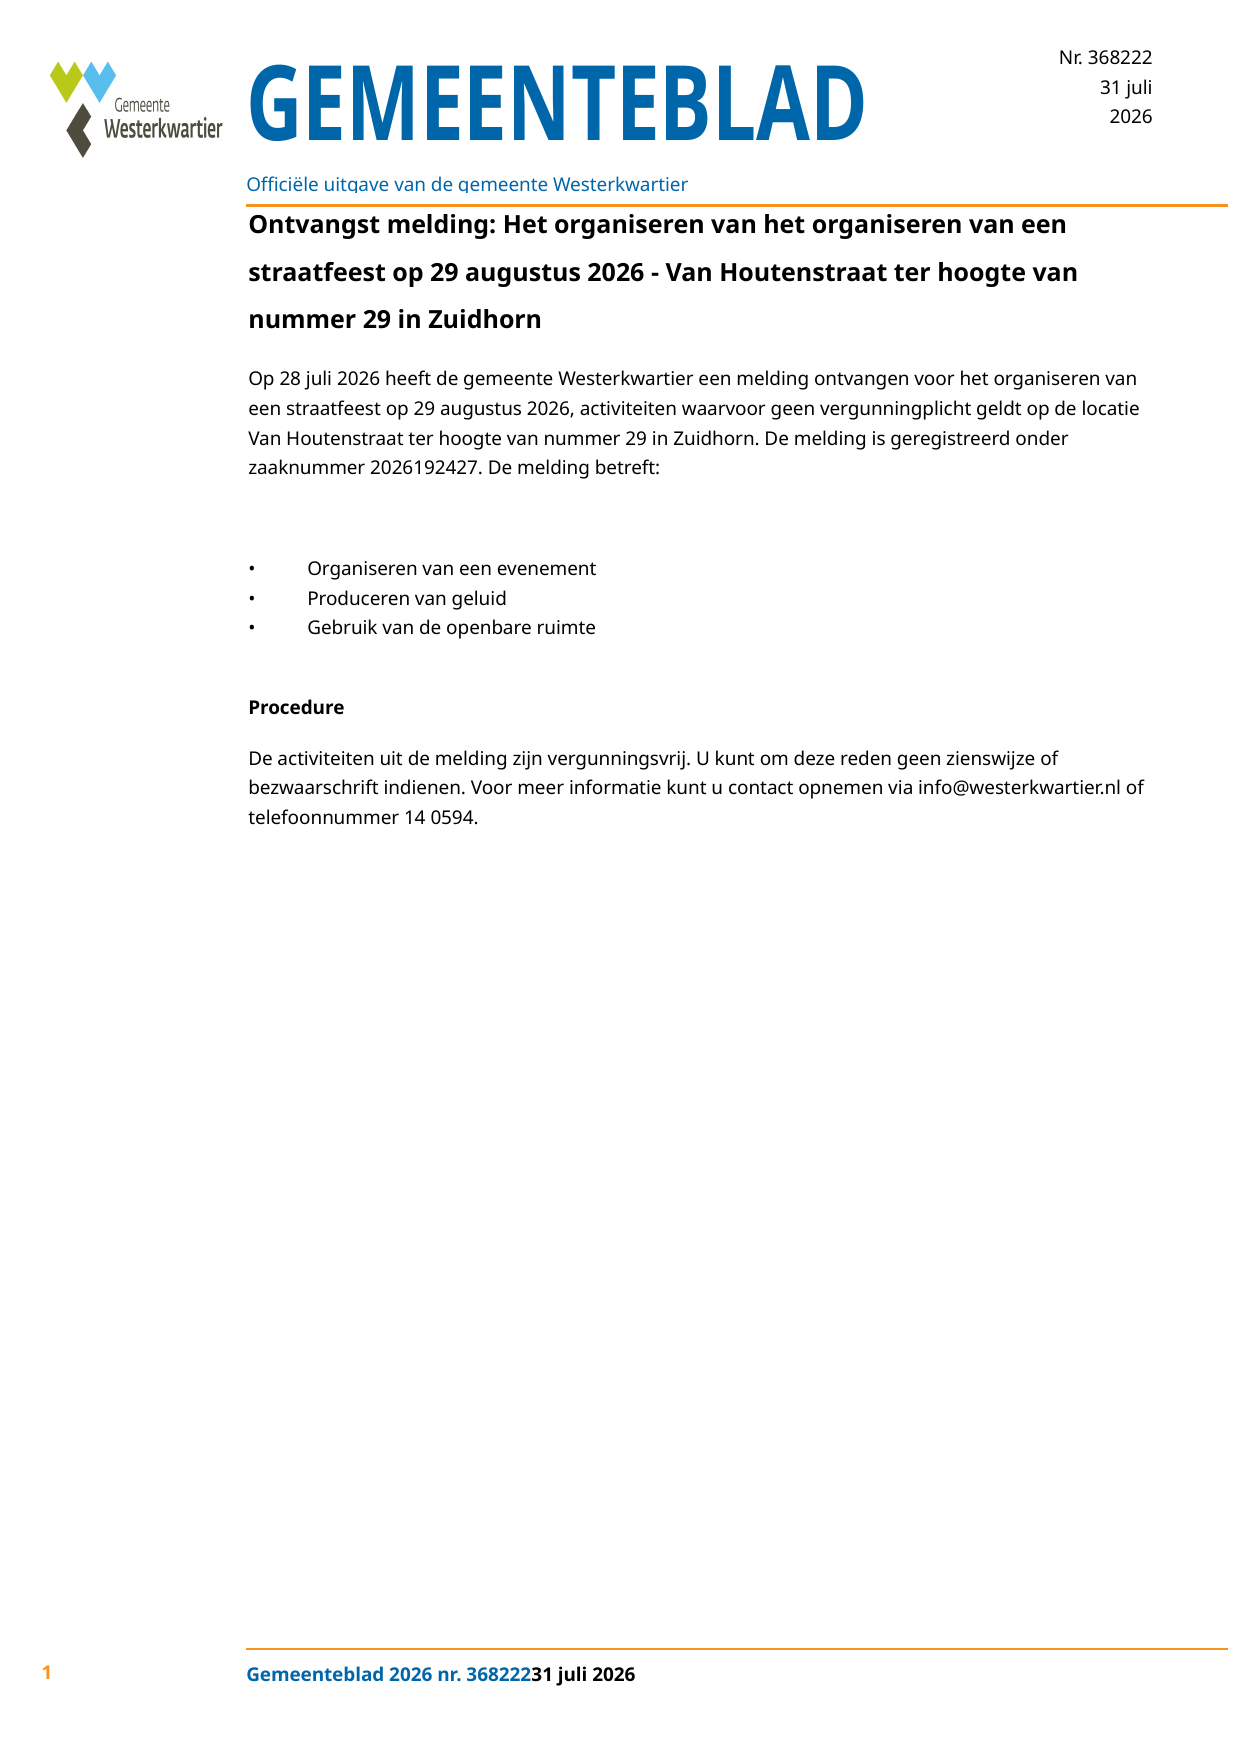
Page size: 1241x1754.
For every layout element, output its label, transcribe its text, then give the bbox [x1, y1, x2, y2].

text Op 28 juli 2026 heeft de gemeente Westerkwartier een melding ontvangen voor het organiseren van een straatfeest op 29 augustus 2026, activiteiten waarvoor geen vergunningplicht geldt op de locatie Van Houtenstraat ter hoogte van nummer 29 in Zuidhorn. De melding is geregistreerd onder zaaknummer 2026192427. De melding betreft: [248, 366, 1152, 480]
list Produceren van geluid [248, 585, 1152, 610]
list Gebruik van de openbare ruimte [248, 614, 1152, 640]
text Procedure [248, 694, 1152, 720]
picture [41, 47, 231, 172]
list Organiseren van een evenement [248, 555, 1152, 581]
text Ontvangst melding: Het organiseren van het organiseren van een straatfeest op 29 augustus 2026 - Van Houtenstraat ter hoogte van nummer 29 in Zuidhorn [248, 207, 1152, 336]
text De activiteiten uit de melding zijn vergunningsvrij. U kunt om deze reden geen zienswijze of bezwaarschrift indienen. Voor meer informatie kunt u contact opnemen via info@westerkwartier.nl of telefoonnummer 14 0594. [248, 745, 1152, 829]
